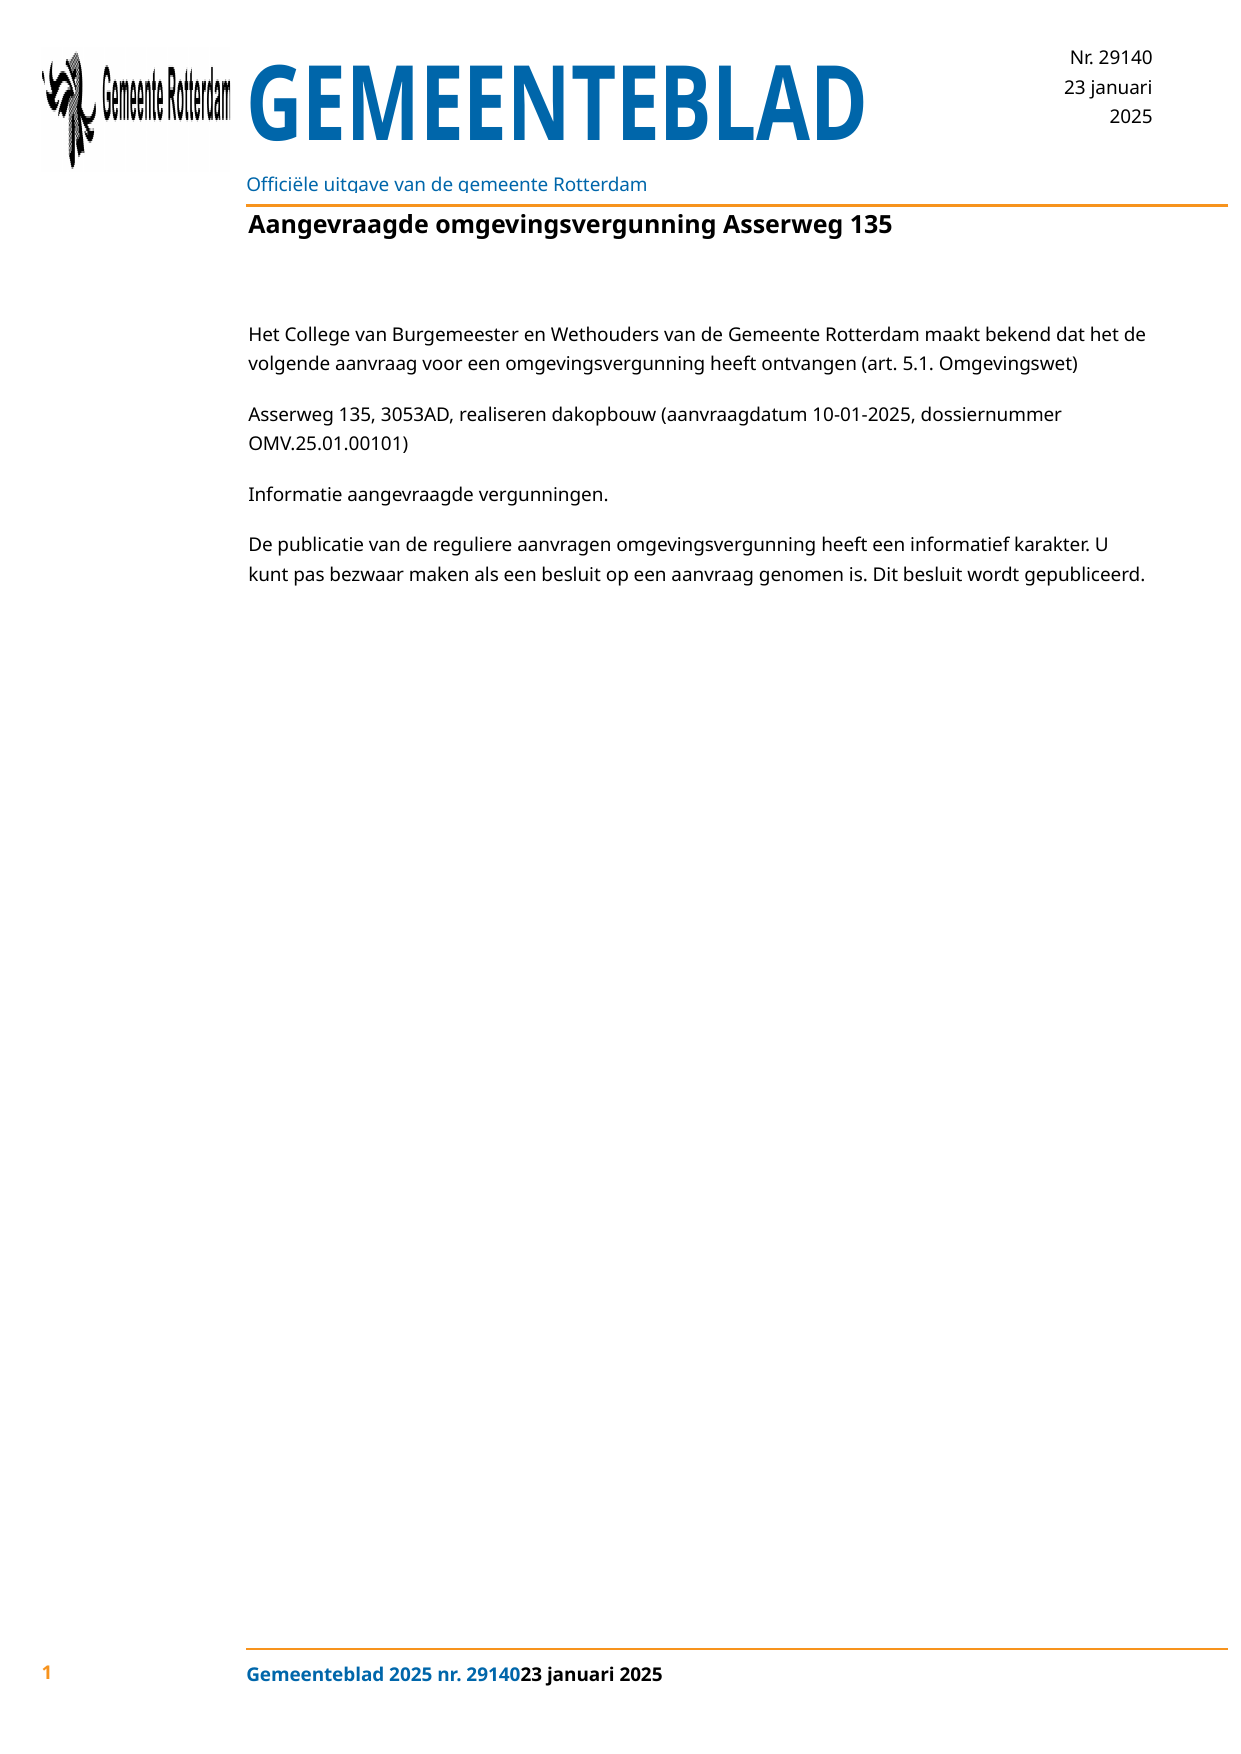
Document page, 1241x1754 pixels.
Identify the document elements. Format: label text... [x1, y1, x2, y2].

text De publicatie van de reguliere aanvragen omgevingsvergunning heeft een informatief karakter. U kunt pas bezwaar maken als een besluit op een aanvraag genomen is. Dit besluit wordt gepubliceerd. [248, 531, 1152, 586]
picture [41, 47, 231, 172]
text Informatie aangevraagde vergunningen. [248, 481, 1152, 506]
text Het College van Burgemeester en Wethouders van de Gemeente Rotterdam maakt bekend dat het de volgende aanvraag voor een omgevingsvergunning heeft ontvangen (art. 5.1. Omgevingswet) [248, 321, 1152, 376]
text Aangevraagde omgevingsvergunning Asserweg 135 [248, 207, 1152, 241]
text Asserweg 135, 3053AD, realiseren dakopbouw (aanvraagdatum 10-01-2025, dossiernummer OMV.25.01.00101) [248, 401, 1152, 456]
